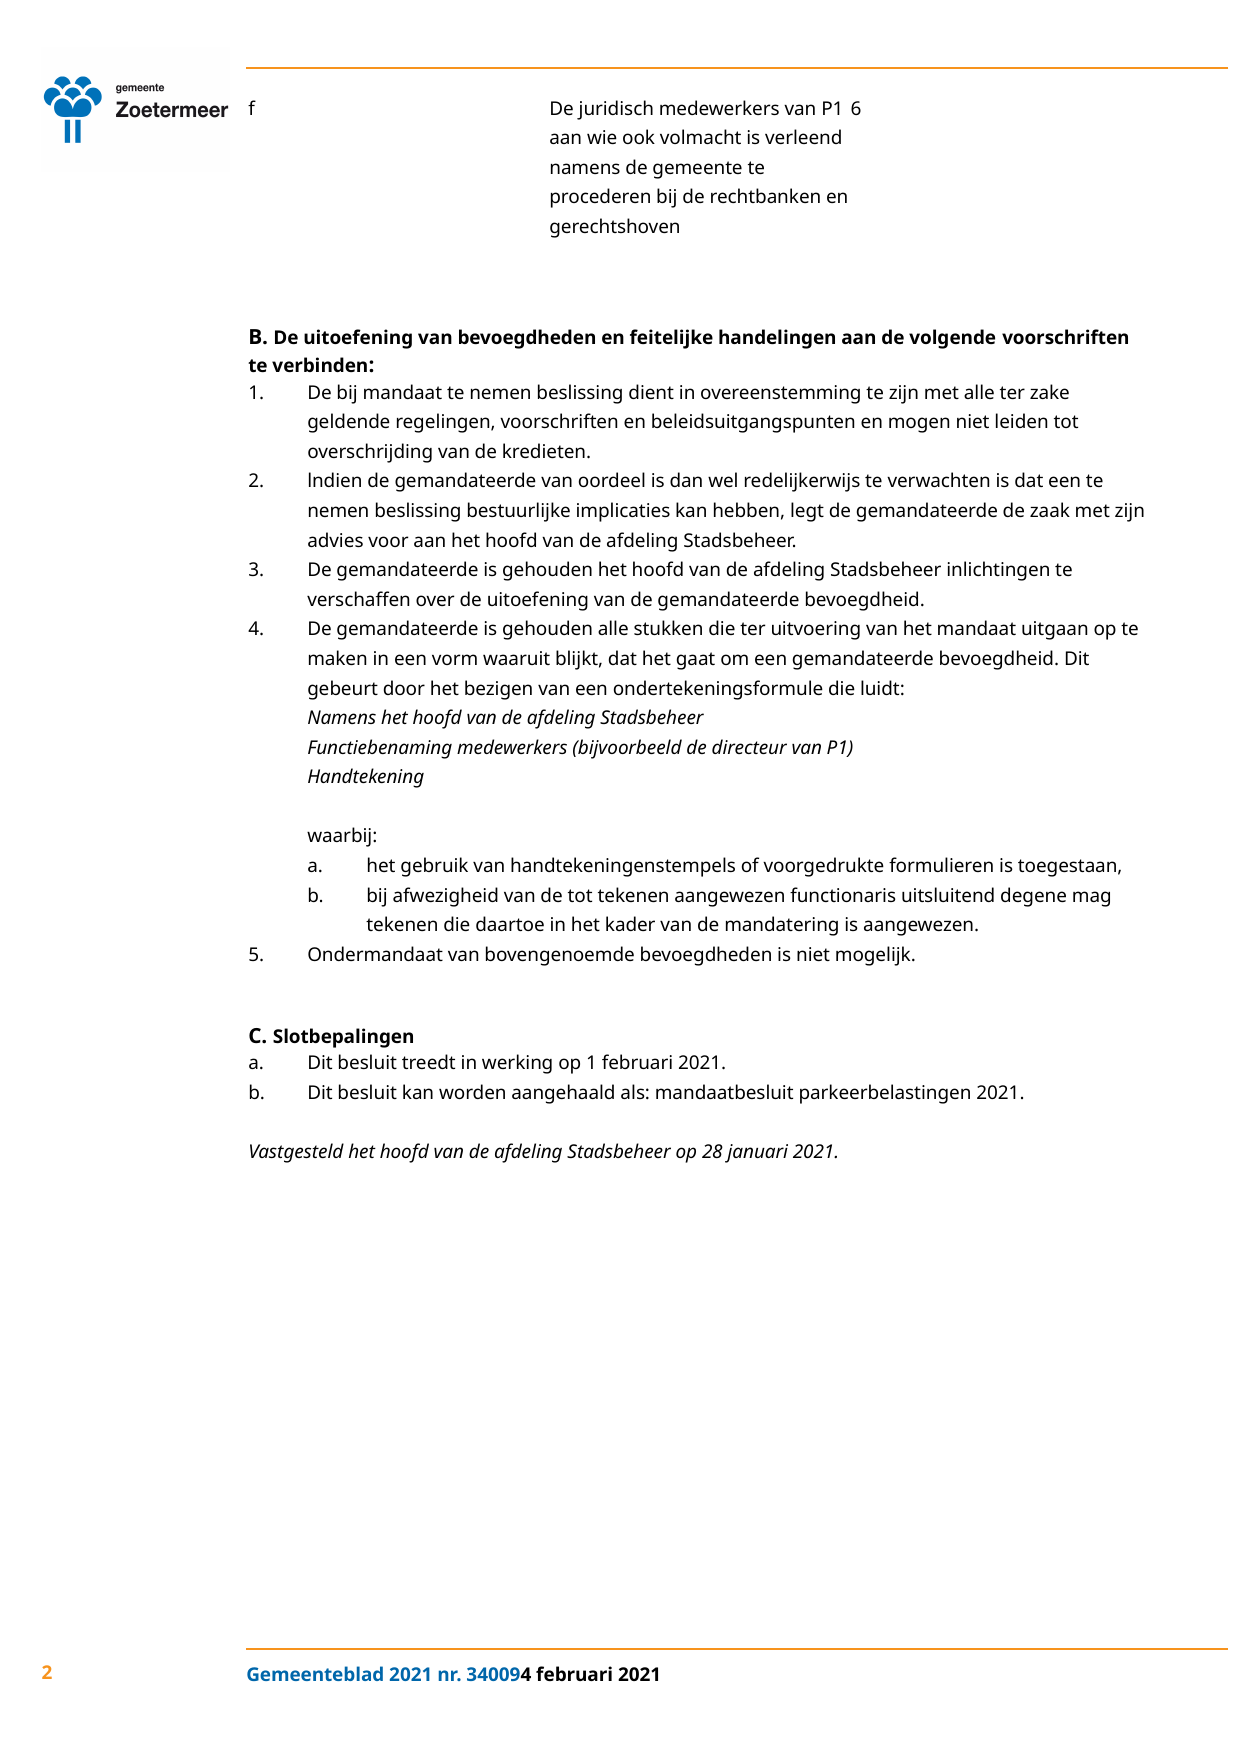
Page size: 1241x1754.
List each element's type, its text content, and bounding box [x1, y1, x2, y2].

text C. Slotbepalingen [248, 1021, 1152, 1049]
list Dit besluit treedt in werking op 1 februari 2021. [248, 1049, 1152, 1075]
list Functiebenaming medewerkers (bijvoorbeeld de directeur van P1) [248, 734, 1152, 760]
list Ondermandaat van bovengenoemde bevoegdheden is niet mogelijk. [248, 941, 1152, 967]
text B. De uitoefening van bevoegdheden en feitelijke handelingen aan de volgende voorschriften te verbinden: [248, 322, 1152, 379]
picture [41, 47, 231, 172]
text Vastgesteld het hoofd van de afdeling Stadsbeheer op 28 januari 2021. [248, 1138, 1152, 1164]
list De bij mandaat te nemen beslissing dient in overeenstemming te zijn met alle ter zake geldende regelingen, voorschriften en beleidsuitgangspunten en mogen niet leiden tot overschrijding van de kredieten. [248, 379, 1152, 464]
list Namens het hoofd van de afdeling Stadsbeheer [248, 704, 1152, 730]
table_cell De juridisch medewerkers van P1 aan wie ook volmacht is verleend namens de gemeente te procederen bij de rechtbanken en gerechtshoven [549, 95, 850, 239]
list bij afwezigheid van de tot tekenen aangewezen functionaris uitsluitend degene mag tekenen die daartoe in het kader van de mandatering is aangewezen. [307, 882, 1152, 937]
list Handtekening [248, 763, 1152, 789]
list waarbij: [248, 823, 1152, 848]
list lndien de gemandateerde van oordeel is dan wel redelijkerwijs te verwachten is dat een te nemen beslissing bestuurlijke implicaties kan hebben, legt de gemandateerde de zaak met zijn advies voor aan het hoofd van de afdeling Stadsbeheer. [248, 468, 1152, 553]
table_cell 6 [850, 95, 1152, 239]
list Dit besluit kan worden aangehaald als: mandaatbesluit parkeerbelastingen 2021. [248, 1079, 1152, 1105]
list De gemandateerde is gehouden alle stukken die ter uitvoering van het mandaat uitgaan op te maken in een vorm waaruit blijkt, dat het gaat om een gemandateerde bevoegdheid. Dit gebeurt door het bezigen van een ondertekeningsformule die luidt: [248, 616, 1152, 701]
list het gebruik van handtekeningenstempels of voorgedrukte formulieren is toegestaan, [307, 852, 1152, 878]
table_cell f [248, 95, 549, 239]
list De gemandateerde is gehouden het hoofd van de afdeling Stadsbeheer inlichtingen te verschaffen over de uitoefening van de gemandateerde bevoegdheid. [248, 556, 1152, 612]
